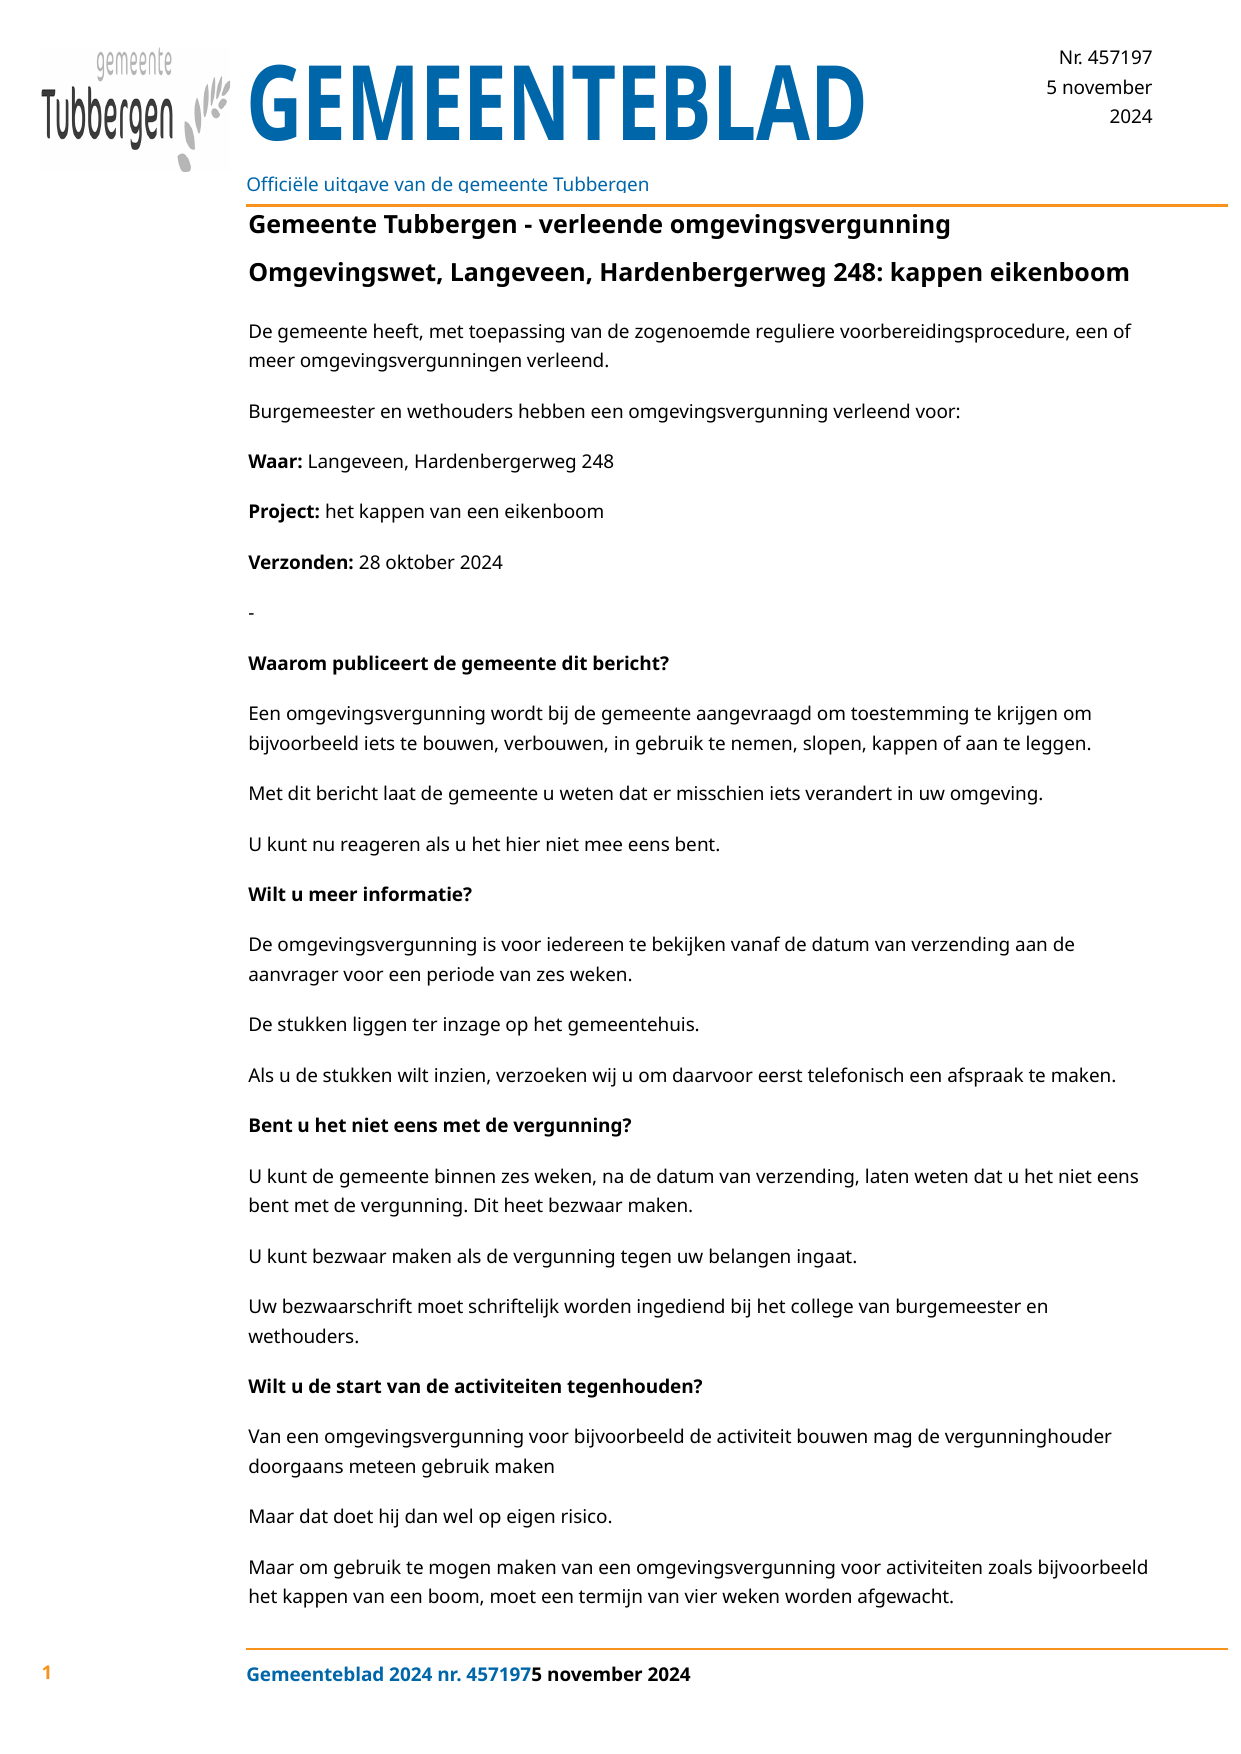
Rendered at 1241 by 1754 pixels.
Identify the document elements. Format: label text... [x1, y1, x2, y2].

text Waar: Langeveen, Hardenbergerweg 248 [248, 448, 1152, 474]
text Verzonden: 28 oktober 2024 [248, 549, 1152, 575]
text - [248, 599, 1152, 625]
text Van een omgevingsvergunning voor bijvoorbeeld de activiteit bouwen mag de vergunninghouder doorgaans meteen gebruik maken [248, 1424, 1152, 1479]
text U kunt de gemeente binnen zes weken, na de datum van verzending, laten weten dat u het niet eens bent met de vergunning. Dit heet bezwaar maken. [248, 1163, 1152, 1218]
text De gemeente heeft, met toepassing van de zogenoemde reguliere voorbereidingsprocedure, een of meer omgevingsvergunningen verleend. [248, 318, 1152, 373]
text De stukken liggen ter inzage op het gemeentehuis. [248, 1012, 1152, 1037]
text U kunt bezwaar maken als de vergunning tegen uw belangen ingaat. [248, 1243, 1152, 1269]
text De omgevingsvergunning is voor iedereen te bekijken vanaf de datum van verzending aan de aanvrager voor een periode van zes weken. [248, 932, 1152, 987]
text Met dit bericht laat de gemeente u weten dat er misschien iets verandert in uw omgeving. [248, 780, 1152, 806]
picture [41, 47, 231, 172]
text Wilt u meer informatie? [248, 881, 1152, 907]
text Gemeente Tubbergen - verleende omgevingsvergunning Omgevingswet, Langeveen, Hardenbergerweg 248: kappen eikenboom [248, 207, 1152, 288]
text Project: het kappen van een eikenboom [248, 499, 1152, 524]
text U kunt nu reageren als u het hier niet mee eens bent. [248, 831, 1152, 857]
text Waarom publiceert de gemeente dit bericht? [248, 650, 1152, 676]
text Burgemeester en wethouders hebben een omgevingsvergunning verleend voor: [248, 398, 1152, 424]
text Bent u het niet eens met de vergunning? [248, 1112, 1152, 1138]
text Als u de stukken wilt inzien, verzoeken wij u om daarvoor eerst telefonisch een afspraak te maken. [248, 1062, 1152, 1088]
text Wilt u de start van de activiteiten tegenhouden? [248, 1373, 1152, 1399]
text Een omgevingsvergunning wordt bij de gemeente aangevraagd om toestemming te krijgen om bijvoorbeeld iets te bouwen, verbouwen, in gebruik te nemen, slopen, kappen of aan te leggen. [248, 700, 1152, 756]
text Maar dat doet hij dan wel op eigen risico. [248, 1504, 1152, 1529]
text Uw bezwaarschrift moet schriftelijk worden ingediend bij het college van burgemeester en wethouders. [248, 1293, 1152, 1349]
text Maar om gebruik te mogen maken van een omgevingsvergunning voor activiteiten zoals bijvoorbeeld het kappen van een boom, moet een termijn van vier weken worden afgewacht. [248, 1554, 1152, 1609]
